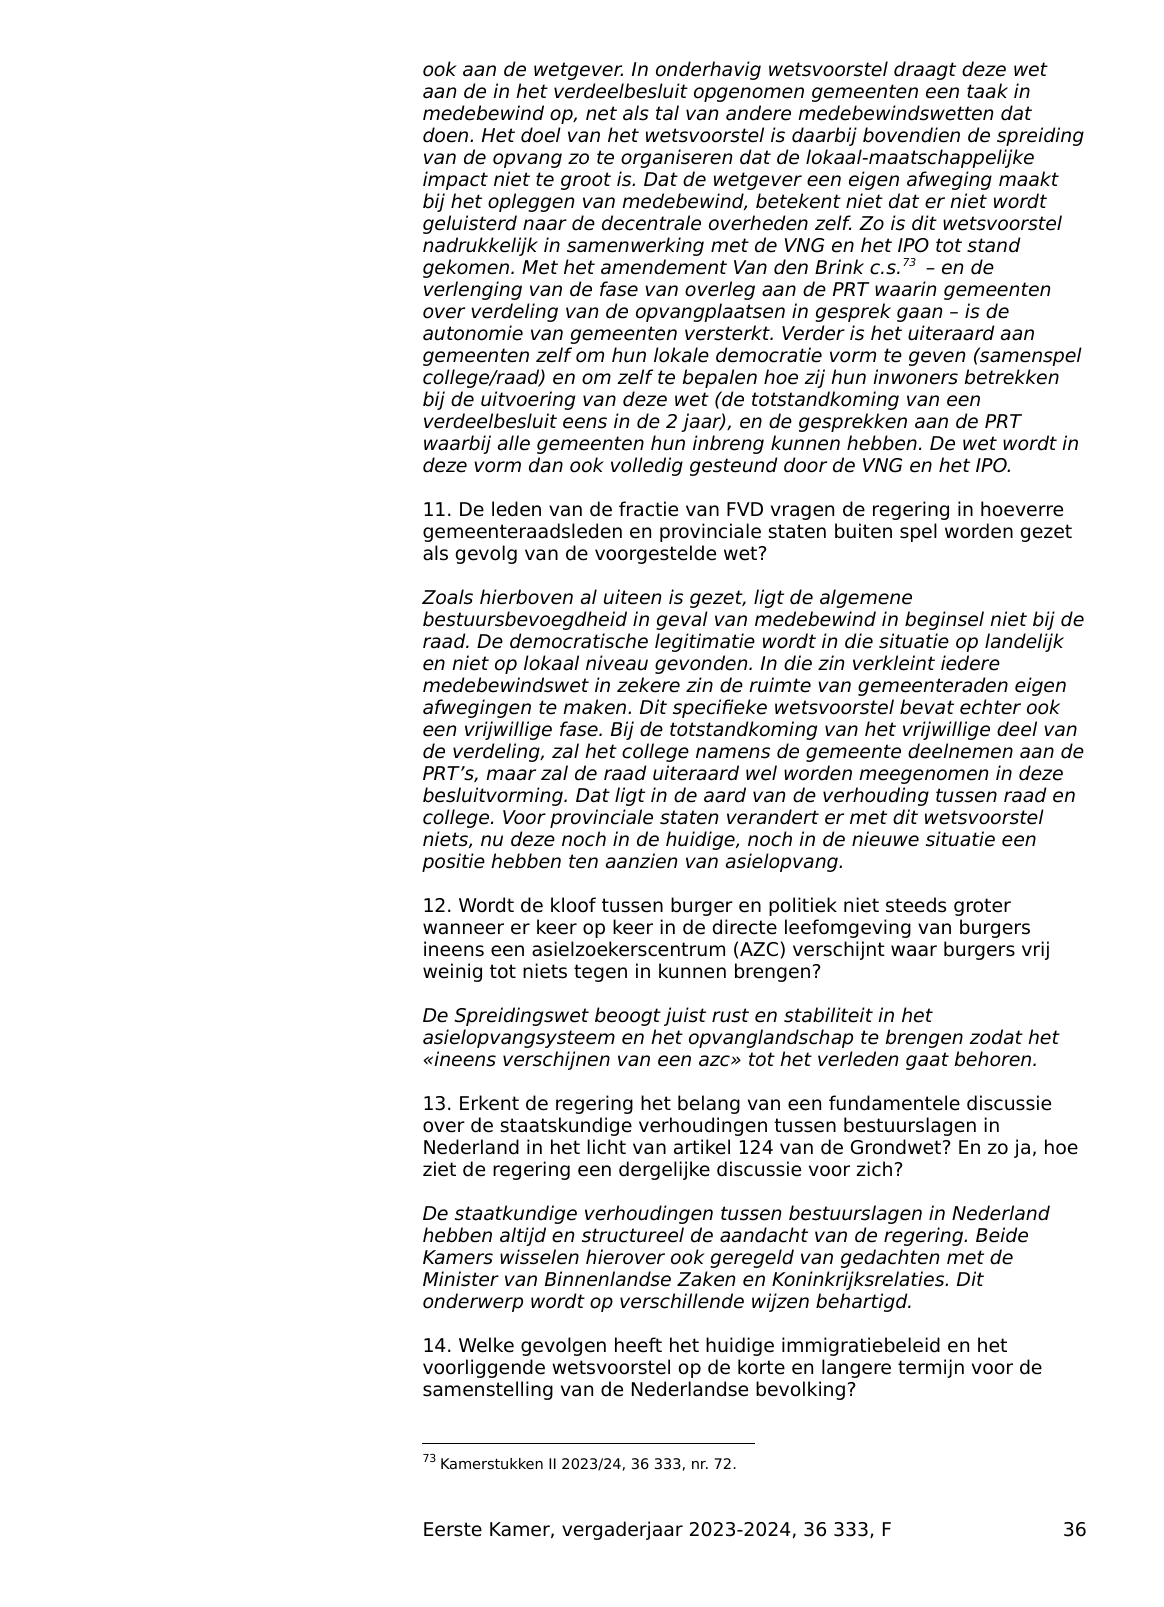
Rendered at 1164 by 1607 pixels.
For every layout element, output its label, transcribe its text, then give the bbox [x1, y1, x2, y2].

text De staatkundige verhoudingen tussen bestuurslagen in Nederland hebben altijd en structureel de aandacht van de regering. Beide Kamers wisselen hierover ook geregeld van gedachten met de Minister van Binnenlandse Zaken en Koninkrijksrelaties. Dit onderwerp wordt op verschillende wijzen behartigd. [422, 1203, 1087, 1313]
text Zoals hierboven al uiteen is gezet, ligt de algemene bestuursbevoegdheid in geval van medebewind in beginsel niet bij de raad. De democratische legitimatie wordt in die situatie op landelijk en niet op lokaal niveau gevonden. In die zin verkleint iedere medebewindswet in zekere zin de ruimte van gemeenteraden eigen afwegingen te maken. Dit specifieke wetsvoorstel bevat echter ook een vrijwillige fase. Bij de totstandkoming van het vrijwillige deel van de verdeling, zal het college namens de gemeente deelnemen aan de PRT’s, maar zal de raad uiteraard wel worden meegenomen in deze besluitvorming. Dat ligt in de aard van de verhouding tussen raad en college. Voor provinciale staten verandert er met dit wetsvoorstel niets, nu deze noch in de huidige, noch in de nieuwe situatie een positie hebben ten aanzien van asielopvang. [422, 587, 1087, 873]
text 14. Welke gevolgen heeft het huidige immigratiebeleid en het voorliggende wetsvoorstel op de korte en langere termijn voor de samenstelling van de Nederlandse bevolking? [422, 1335, 1087, 1401]
text Kamerstukken II 2023/24, 36 333, nr. 72. [422, 1452, 1087, 1474]
text De Spreidingswet beoogt juist rust en stabiliteit in het asielopvangsysteem en het opvanglandschap te brengen zodat het «ineens verschijnen van een azc» tot het verleden gaat behoren. [422, 1005, 1087, 1071]
text 12. Wordt de kloof tussen burger en politiek niet steeds groter wanneer er keer op keer in de directe leefomgeving van burgers ineens een asielzoekerscentrum (AZC) verschijnt waar burgers vrij weinig tot niets tegen in kunnen brengen? [422, 895, 1087, 983]
text 13. Erkent de regering het belang van een fundamentele discussie over de staatskundige verhoudingen tussen bestuurslagen in Nederland in het licht van artikel 124 van de Grondwet? En zo ja, hoe ziet de regering een dergelijke discussie voor zich? [422, 1093, 1087, 1181]
text 11. De leden van de fractie van FVD vragen de regering in hoeverre gemeenteraadsleden en provinciale staten buiten spel worden gezet als gevolg van de voorgestelde wet? [422, 499, 1087, 565]
text ook aan de wetgever. In onderhavig wetsvoorstel draagt deze wet aan de in het verdeelbesluit opgenomen gemeenten een taak in medebewind op, net als tal van andere medebewindswetten dat doen. Het doel van het wetsvoorstel is daarbij bovendien de spreiding van de opvang zo te organiseren dat de lokaal-maatschappelijke impact niet te groot is. Dat de wetgever een eigen afweging maakt bij het opleggen van medebewind, betekent niet dat er niet wordt geluisterd naar de decentrale overheden zelf. Zo is dit wetsvoorstel nadrukkelijk in samenwerking met de VNG en het IPO tot stand gekomen. Met het amendement Van den Brink c.s. – en de verlenging van de fase van overleg aan de PRT waarin gemeenten over verdeling van de opvangplaatsen in gesprek gaan – is de autonomie van gemeenten versterkt. Verder is het uiteraard aan gemeenten zelf om hun lokale democratie vorm te geven (samenspel college/raad) en om zelf te bepalen hoe zij hun inwoners betrekken bij de uitvoering van deze wet (de totstandkoming van een verdeelbesluit eens in de 2 jaar), en de gesprekken aan de PRT waarbij alle gemeenten hun inbreng kunnen hebben. De wet wordt in deze vorm dan ook volledig gesteund door de VNG en het IPO. [422, 59, 1087, 477]
